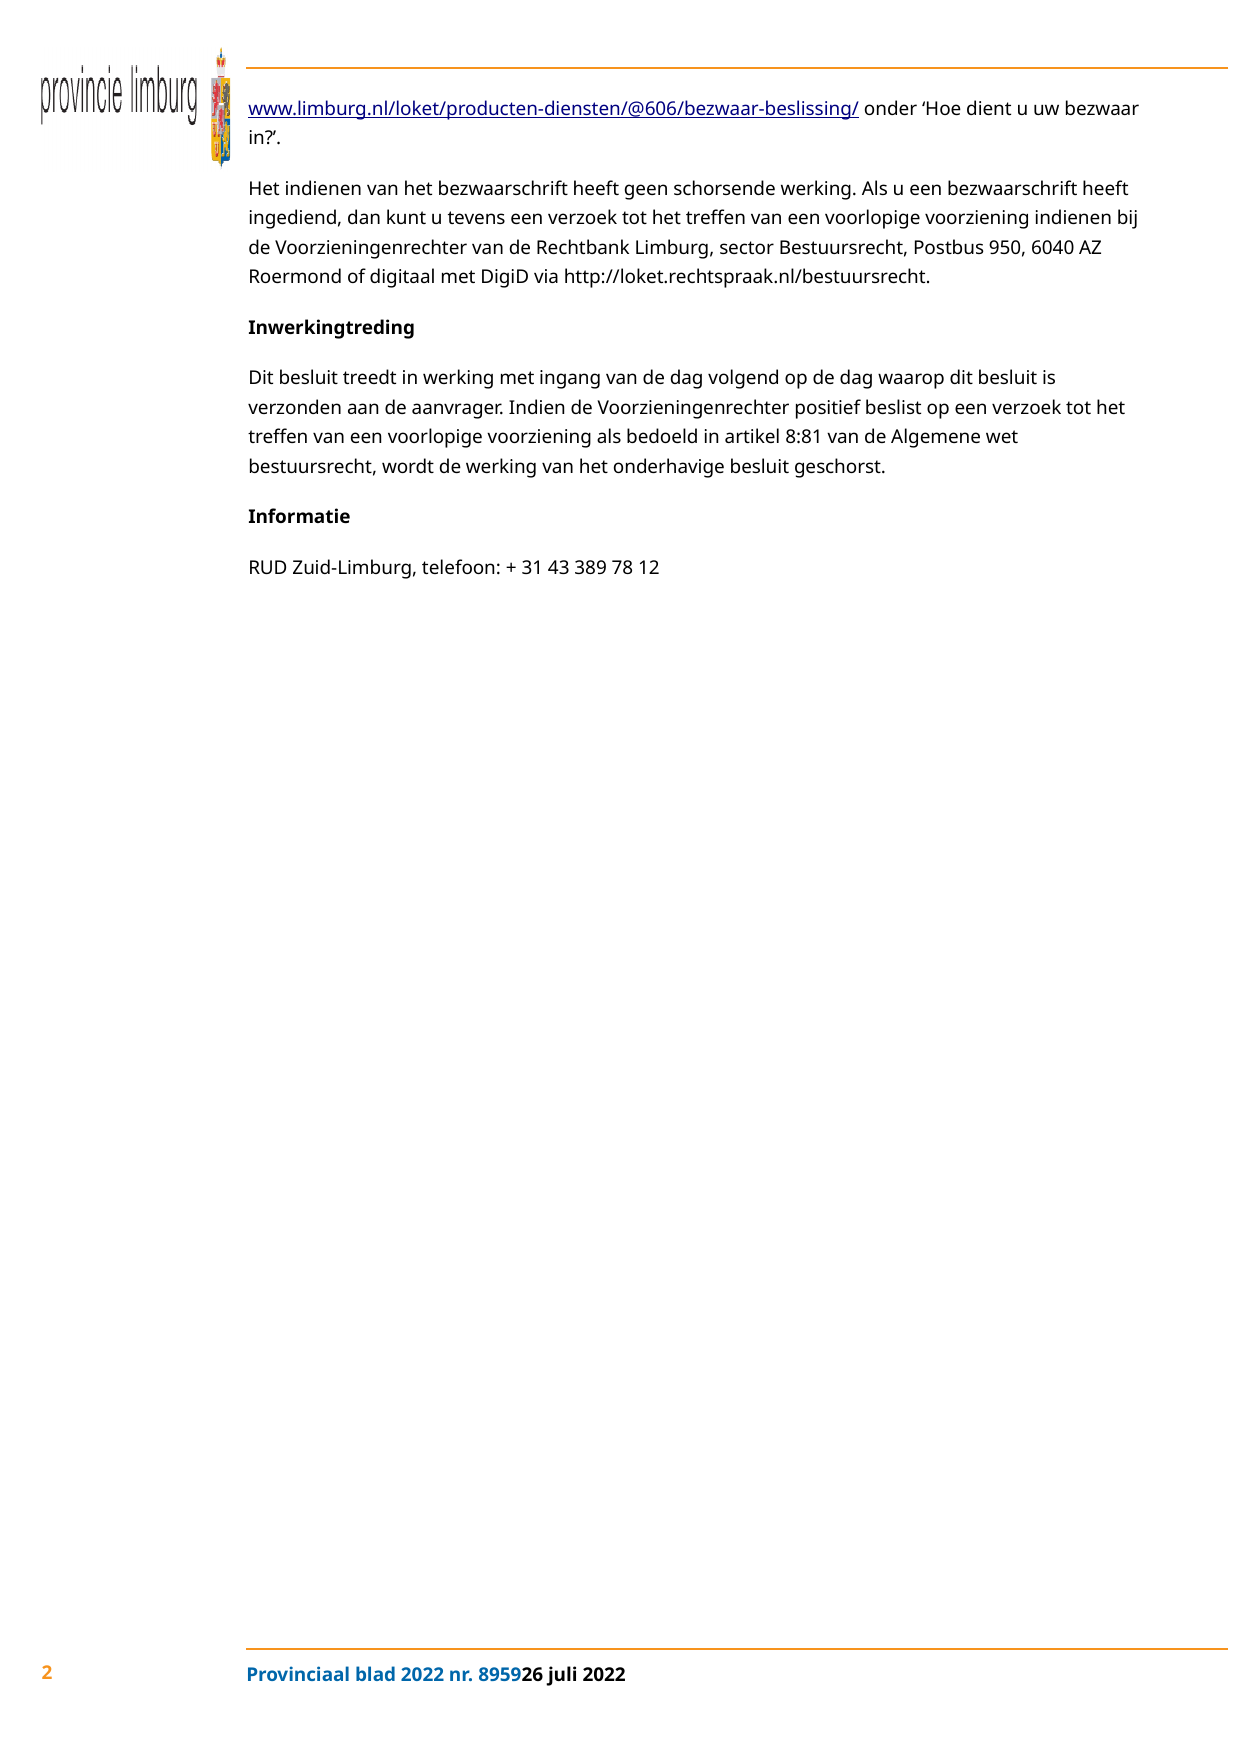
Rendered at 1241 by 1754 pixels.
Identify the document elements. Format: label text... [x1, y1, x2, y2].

text Inwerkingtreding [248, 314, 1152, 340]
picture [41, 47, 231, 172]
text RUD Zuid-Limburg, telefoon: + 31 43 389 78 12 [248, 554, 1152, 580]
text www.limburg.nl/loket/producten-diensten/@606/bezwaar-beslissing/ onder ‘Hoe dient u uw bezwaar in?’. [248, 95, 1152, 150]
text Informatie [248, 503, 1152, 529]
text Het indienen van het bezwaarschrift heeft geen schorsende werking. Als u een bezwaarschrift heeft ingediend, dan kunt u tevens een verzoek tot het treffen van een voorlopige voorziening indienen bij de Voorzieningenrechter van de Rechtbank Limburg, sector Bestuursrecht, Postbus 950, 6040 AZ Roermond of digitaal met DigiD via http://loket.rechtspraak.nl/bestuursrecht. [248, 175, 1152, 289]
text Dit besluit treedt in werking met ingang van de dag volgend op de dag waarop dit besluit is verzonden aan de aanvrager. Indien de Voorzieningenrechter positief beslist op een verzoek tot het treffen van een voorlopige voorziening als bedoeld in artikel 8:81 van de Algemene wet bestuursrecht, wordt de werking van het onderhavige besluit geschorst. [248, 364, 1152, 479]
